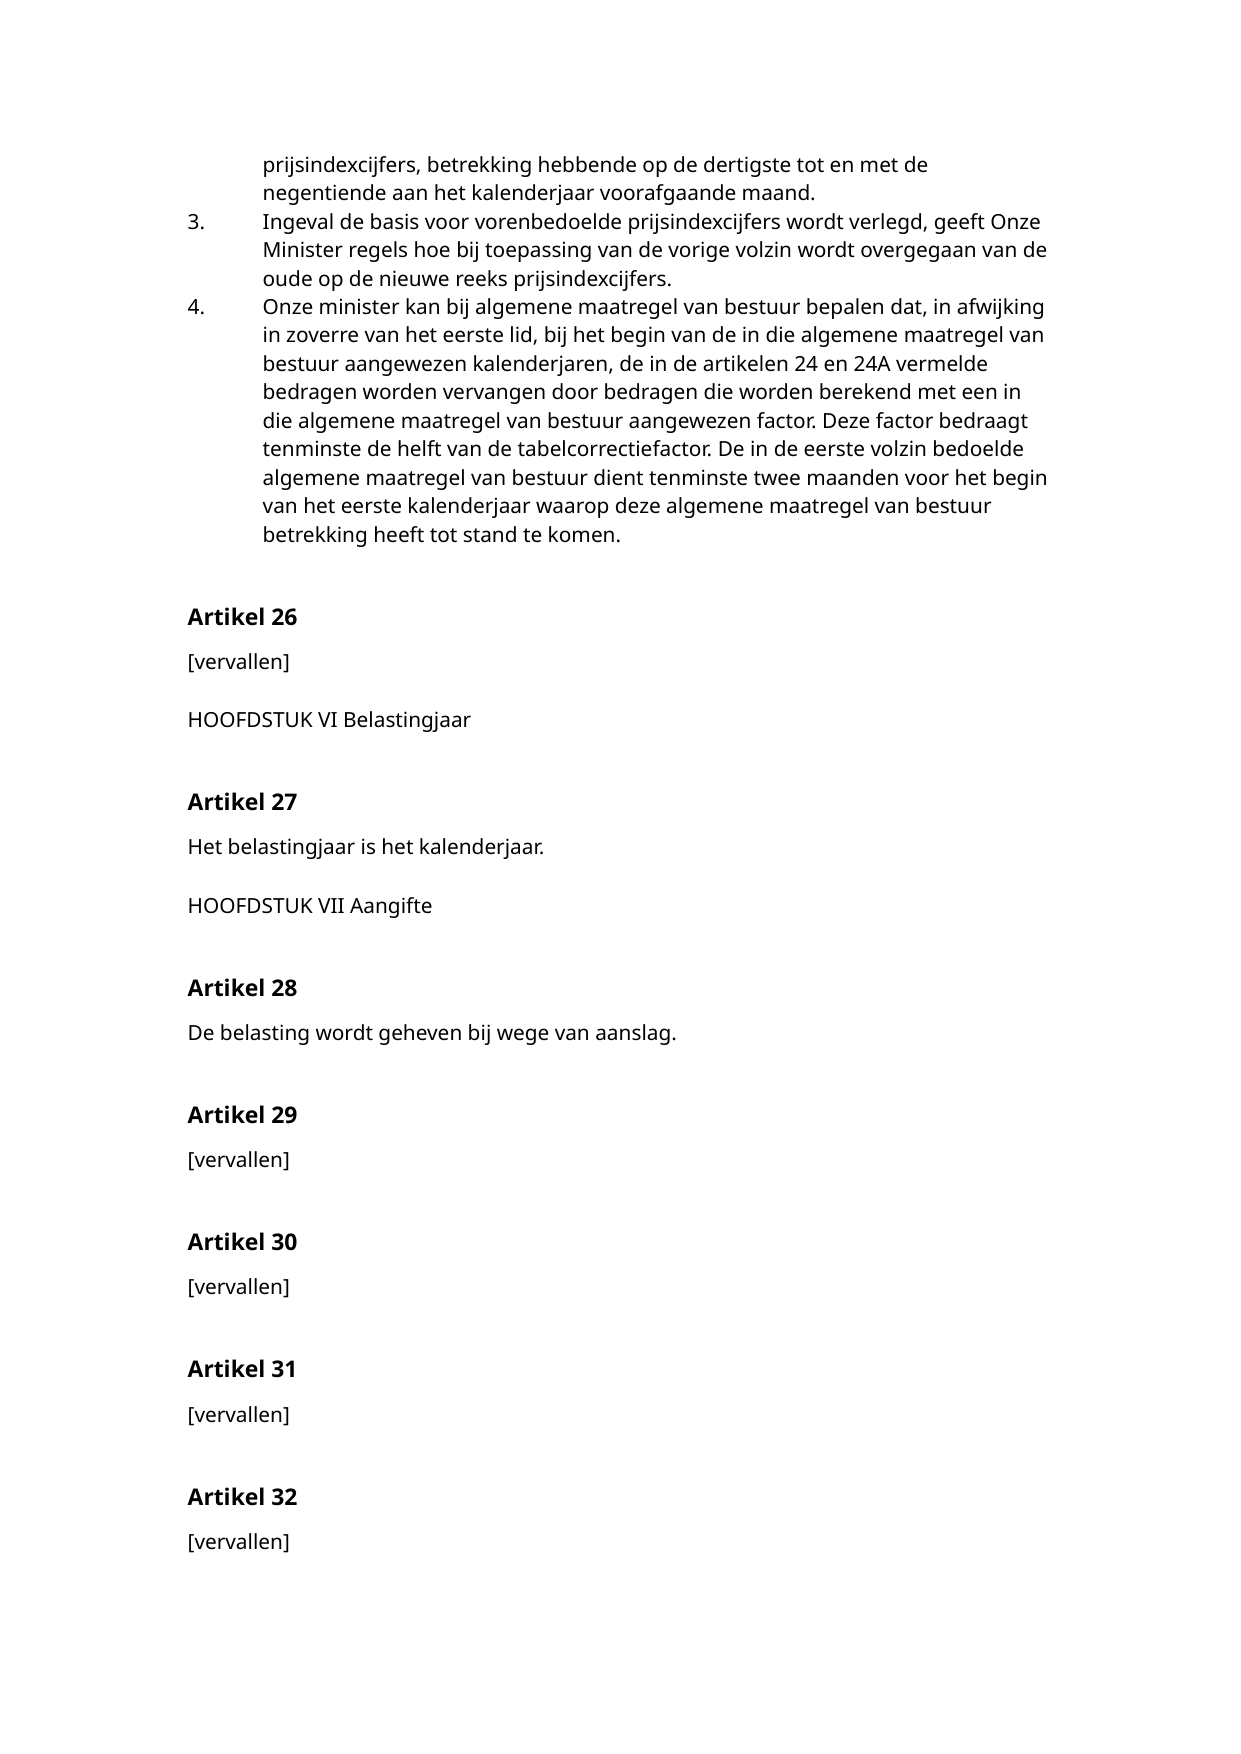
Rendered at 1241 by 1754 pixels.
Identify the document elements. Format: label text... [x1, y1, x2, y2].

text De belasting wordt geheven bij wege van aanslag. [187, 1018, 1053, 1047]
text [vervallen] [187, 1272, 1053, 1301]
subtitle Artikel 28 [187, 972, 1053, 1003]
text [vervallen] [187, 1145, 1053, 1174]
text [vervallen] [187, 1400, 1053, 1428]
subtitle Artikel 30 [187, 1226, 1053, 1257]
subtitle Artikel 29 [187, 1099, 1053, 1130]
subtitle Artikel 31 [187, 1353, 1053, 1385]
text [vervallen] [187, 1527, 1053, 1555]
list Onze minister kan bij algemene maatregel van bestuur bepalen dat, in afwijking in zoverre van het eerste lid, bij het begin van de in die algemene maatregel van bestuur aangewezen kalenderjaren, de in de artikelen 24 en 24A vermelde bedragen worden vervangen door bedragen die worden berekend met een in die algemene maatregel van bestuur aangewezen factor. Deze factor bedraagt tenminste de helft van de tabelcorrectiefactor. De in de eerste volzin bedoelde algemene maatregel van bestuur dient tenminste twee maanden voor het begin van het eerste kalenderjaar waarop deze algemene maatregel van bestuur betrekking heeft tot stand te komen. [187, 292, 1053, 548]
subtitle Artikel 26 [187, 601, 1053, 632]
subtitle HOOFDSTUK VII Aangifte [187, 891, 1053, 919]
text [vervallen] [187, 647, 1053, 675]
subtitle HOOFDSTUK VI Belastingjaar [187, 705, 1053, 734]
subtitle Artikel 32 [187, 1481, 1053, 1512]
list Ingeval de basis voor vorenbedoelde prijsindexcijfers wordt verlegd, geeft Onze Minister regels hoe bij toepassing van de vorige volzin wordt overgegaan van de oude op de nieuwe reeks prijsindexcijfers. [187, 207, 1053, 292]
list prijsindexcijfers, betrekking hebbende op de dertigste tot en met de negentiende aan het kalenderjaar voorafgaande maand. [187, 150, 1053, 207]
text Het belastingjaar is het kalenderjaar. [187, 832, 1053, 861]
subtitle Artikel 27 [187, 786, 1053, 817]
